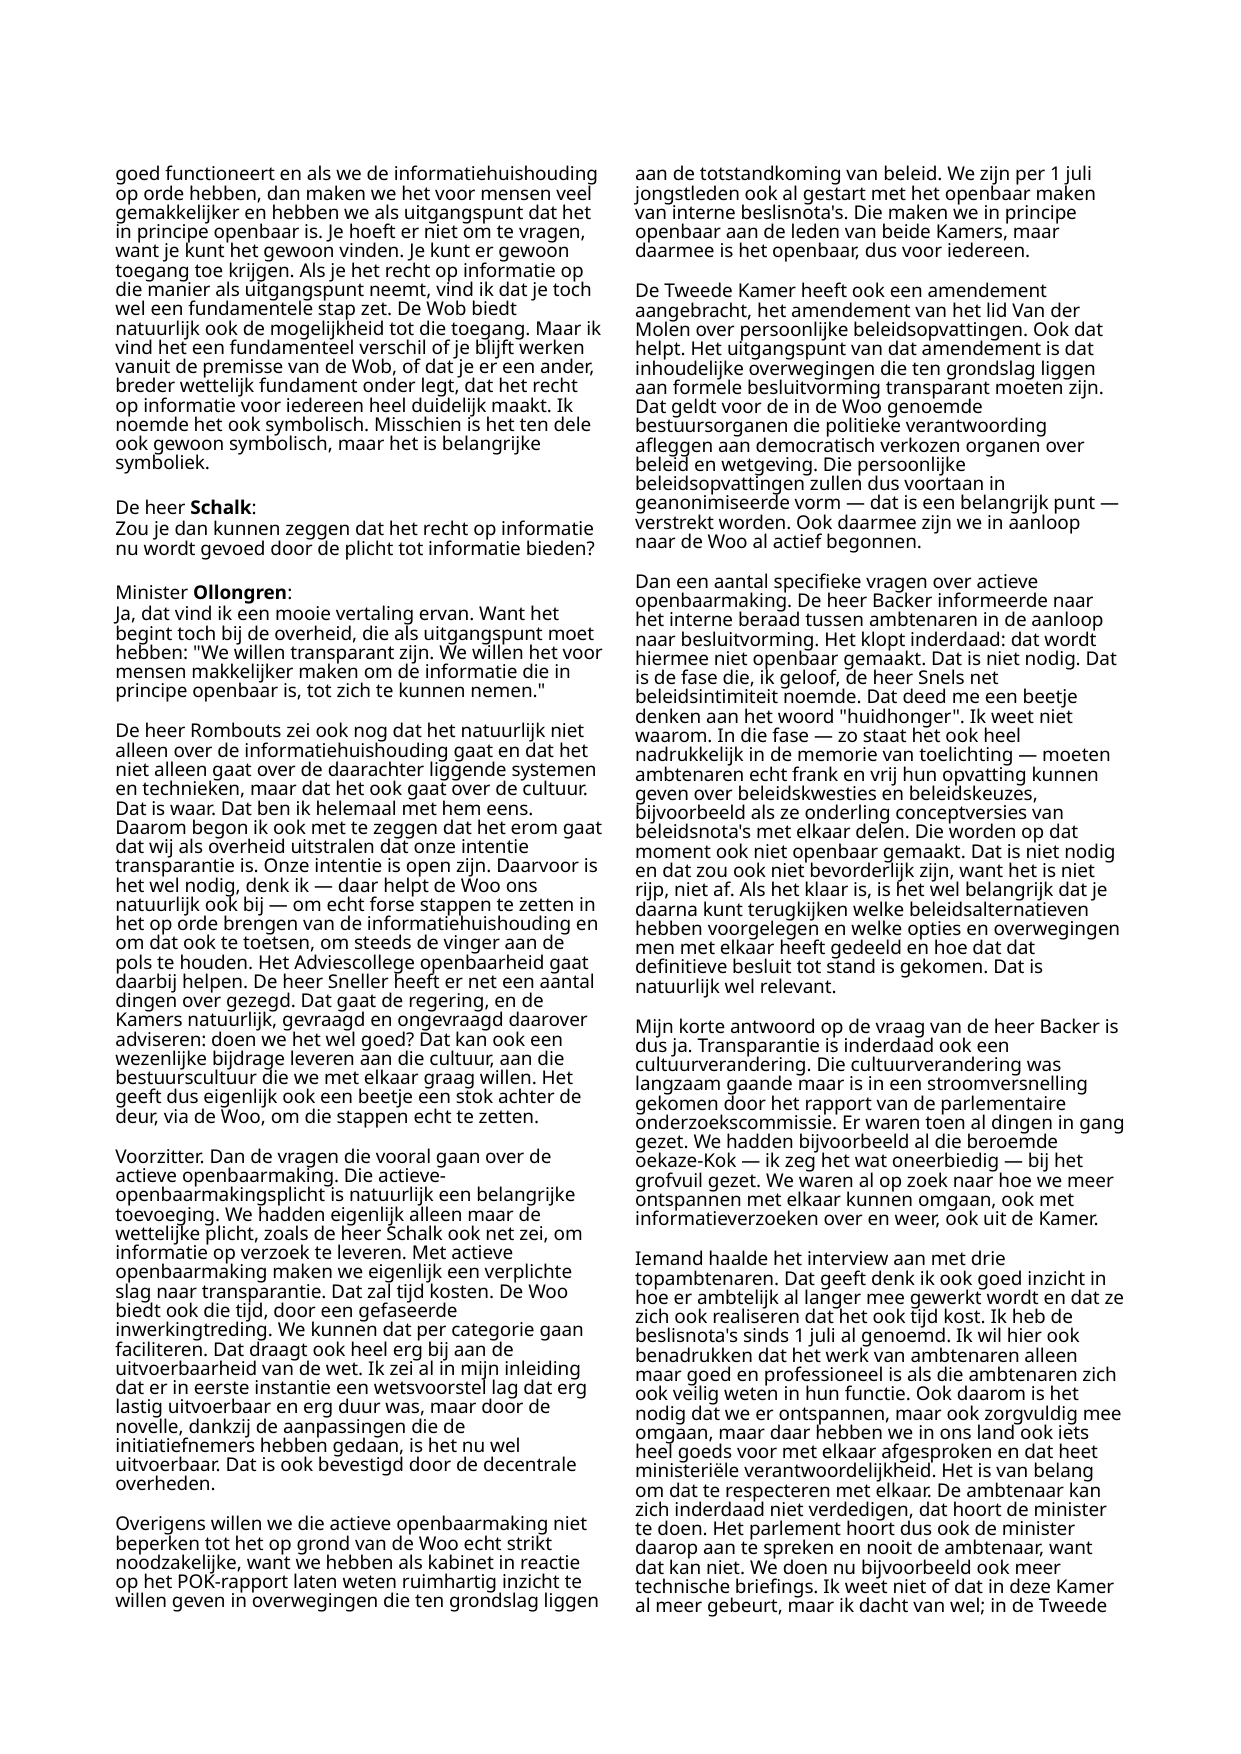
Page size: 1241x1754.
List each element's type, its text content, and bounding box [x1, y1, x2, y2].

text Overigens willen we die actieve openbaarmaking niet beperken tot het op grond van de Woo echt strikt noodzakelijke, want we hebben als kabinet in reactie op het POK-rapport laten weten ruimhartig inzicht te willen geven in overwegingen die ten grondslag liggen [115, 1515, 605, 1612]
text Zou je dan kunnen zeggen dat het recht op informatie nu wordt gevoed door de plicht tot informatie bieden? [115, 520, 605, 559]
text Voorzitter. Dan de vragen die vooral gaan over de actieve openbaarmaking. Die actieve-openbaarmakingsplicht is natuurlijk een belangrijke toevoeging. We hadden eigenlijk alleen maar de wettelijke plicht, zoals de heer Schalk ook net zei, om informatie op verzoek te leveren. Met actieve openbaarmaking maken we eigenlijk een verplichte slag naar transparantie. Dat zal tijd kosten. De Woo biedt ook die tijd, door een gefaseerde inwerkingtreding. We kunnen dat per categorie gaan faciliteren. Dat draagt ook heel erg bij aan de uitvoerbaarheid van de wet. Ik zei al in mijn inleiding dat er in eerste instantie een wetsvoorstel lag dat erg lastig uitvoerbaar en erg duur was, maar door de novelle, dankzij de aanpassingen die de initiatiefnemers hebben gedaan, is het nu wel uitvoerbaar. Dat is ook bevestigd door de decentrale overheden. [115, 1148, 605, 1495]
text De heer Rombouts zei ook nog dat het natuurlijk niet alleen over de informatiehuishouding gaat en dat het niet alleen gaat over de daarachter liggende systemen en technieken, maar dat het ook gaat over de cultuur. Dat is waar. Dat ben ik helemaal met hem eens. Daarom begon ik ook met te zeggen dat het erom gaat dat wij als overheid uitstralen dat onze intentie transparantie is. Onze intentie is open zijn. Daarvoor is het wel nodig, denk ik — daar helpt de Woo ons natuurlijk ook bij — om echt forse stappen te zetten in het op orde brengen van de informatiehuishouding en om dat ook te toetsen, om steeds de vinger aan de pols te houden. Het Adviescollege openbaarheid gaat daarbij helpen. De heer Sneller heeft er net een aantal dingen over gezegd. Dat gaat de regering, en de Kamers natuurlijk, gevraagd en ongevraagd daarover adviseren: doen we het wel goed? Dat kan ook een wezenlijke bijdrage leveren aan die cultuur, aan die bestuurscultuur die we met elkaar graag willen. Het geeft dus eigenlijk ook een beetje een stok achter de deur, via de Woo, om die stappen echt te zetten. [115, 722, 605, 1127]
text Minister Ollongren: [115, 579, 605, 605]
text goed functioneert en als we de informatiehuishouding op orde hebben, dan maken we het voor mensen veel gemakkelijker en hebben we als uitgangspunt dat het in principe openbaar is. Je hoeft er niet om te vragen, want je kunt het gewoon vinden. Je kunt er gewoon toegang toe krijgen. Als je het recht op informatie op die manier als uitgangspunt neemt, vind ik dat je toch wel een fundamentele stap zet. De Wob biedt natuurlijk ook de mogelijkheid tot die toegang. Maar ik vind het een fundamenteel verschil of je blijft werken vanuit de premisse van de Wob, of dat je er een ander, breder wettelijk fundament onder legt, dat het recht op informatie voor iedereen heel duidelijk maakt. Ik noemde het ook symbolisch. Misschien is het ten dele ook gewoon symbolisch, maar het is belangrijke symboliek. [115, 165, 605, 474]
text Ja, dat vind ik een mooie vertaling ervan. Want het begint toch bij de overheid, die als uitgangspunt moet hebben: "We willen transparant zijn. We willen het voor mensen makkelijker maken om de informatie die in principe openbaar is, tot zich te kunnen nemen." [115, 605, 605, 702]
text aan de totstandkoming van beleid. We zijn per 1 juli jongstleden ook al gestart met het openbaar maken van interne beslisnota's. Die maken we in principe openbaar aan de leden van beide Kamers, maar daarmee is het openbaar, dus voor iedereen. [635, 165, 1125, 262]
text Dan een aantal specifieke vragen over actieve openbaarmaking. De heer Backer informeerde naar het interne beraad tussen ambtenaren in de aanloop naar besluitvorming. Het klopt inderdaad: dat wordt hiermee niet openbaar gemaakt. Dat is niet nodig. Dat is de fase die, ik geloof, de heer Snels net beleidsintimiteit noemde. Dat deed me een beetje denken aan het woord "huidhonger". Ik weet niet waarom. In die fase — zo staat het ook heel nadrukkelijk in de memorie van toelichting — moeten ambtenaren echt frank en vrij hun opvatting kunnen geven over beleidskwesties en beleidskeuzes, bijvoorbeeld als ze onderling conceptversies van beleidsnota's met elkaar delen. Die worden op dat moment ook niet openbaar gemaakt. Dat is niet nodig en dat zou ook niet bevorderlijk zijn, want het is niet rijp, niet af. Als het klaar is, is het wel belangrijk dat je daarna kunt terugkijken welke beleidsalternatieven hebben voorgelegen en welke opties en overwegingen men met elkaar heeft gedeeld en hoe dat dat definitieve besluit tot stand is gekomen. Dat is natuurlijk wel relevant. [635, 573, 1125, 997]
text Iemand haalde het interview aan met drie topambtenaren. Dat geeft denk ik ook goed inzicht in hoe er ambtelijk al langer mee gewerkt wordt en dat ze zich ook realiseren dat het ook tijd kost. Ik heb de beslisnota's sinds 1 juli al genoemd. Ik wil hier ook benadrukken dat het werk van ambtenaren alleen maar goed en professioneel is als die ambtenaren zich ook veilig weten in hun functie. Ook daarom is het nodig dat we er ontspannen, maar ook zorgvuldig mee omgaan, maar daar hebben we in ons land ook iets heel goeds voor met elkaar afgesproken en dat heet ministeriële verantwoordelijkheid. Het is van belang om dat te respecteren met elkaar. De ambtenaar kan zich inderdaad niet verdedigen, dat hoort de minister te doen. Het parlement hoort dus ook de minister daarop aan te spreken en nooit de ambtenaar, want dat kan niet. We doen nu bijvoorbeeld ook meer technische briefings. Ik weet niet of dat in deze Kamer al meer gebeurt, maar ik dacht van wel; in de Tweede [635, 1250, 1125, 1616]
text Mijn korte antwoord op de vraag van de heer Backer is dus ja. Transparantie is inderdaad ook een cultuurverandering. Die cultuurverandering was langzaam gaande maar is in een stroomversnelling gekomen door het rapport van de parlementaire onderzoekscommissie. Er waren toen al dingen in gang gezet. We hadden bijvoorbeeld al die beroemde oekaze-Kok — ik zeg het wat oneerbiedig — bij het grofvuil gezet. We waren al op zoek naar hoe we meer ontspannen met elkaar kunnen omgaan, ook met informatieverzoeken over en weer, ook uit de Kamer. [635, 1018, 1125, 1229]
text De heer Schalk: [115, 494, 605, 520]
text De Tweede Kamer heeft ook een amendement aangebracht, het amendement van het lid Van der Molen over persoonlijke beleidsopvattingen. Ook dat helpt. Het uitgangspunt van dat amendement is dat inhoudelijke overwegingen die ten grondslag liggen aan formele besluitvorming transparant moeten zijn. Dat geldt voor de in de Woo genoemde bestuursorganen die politieke verantwoording afleggen aan democratisch verkozen organen over beleid en wetgeving. Die persoonlijke beleidsopvattingen zullen dus voortaan in geanonimiseerde vorm — dat is een belangrijk punt — verstrekt worden. Ook daarmee zijn we in aanloop naar de Woo al actief begonnen. [635, 282, 1125, 552]
